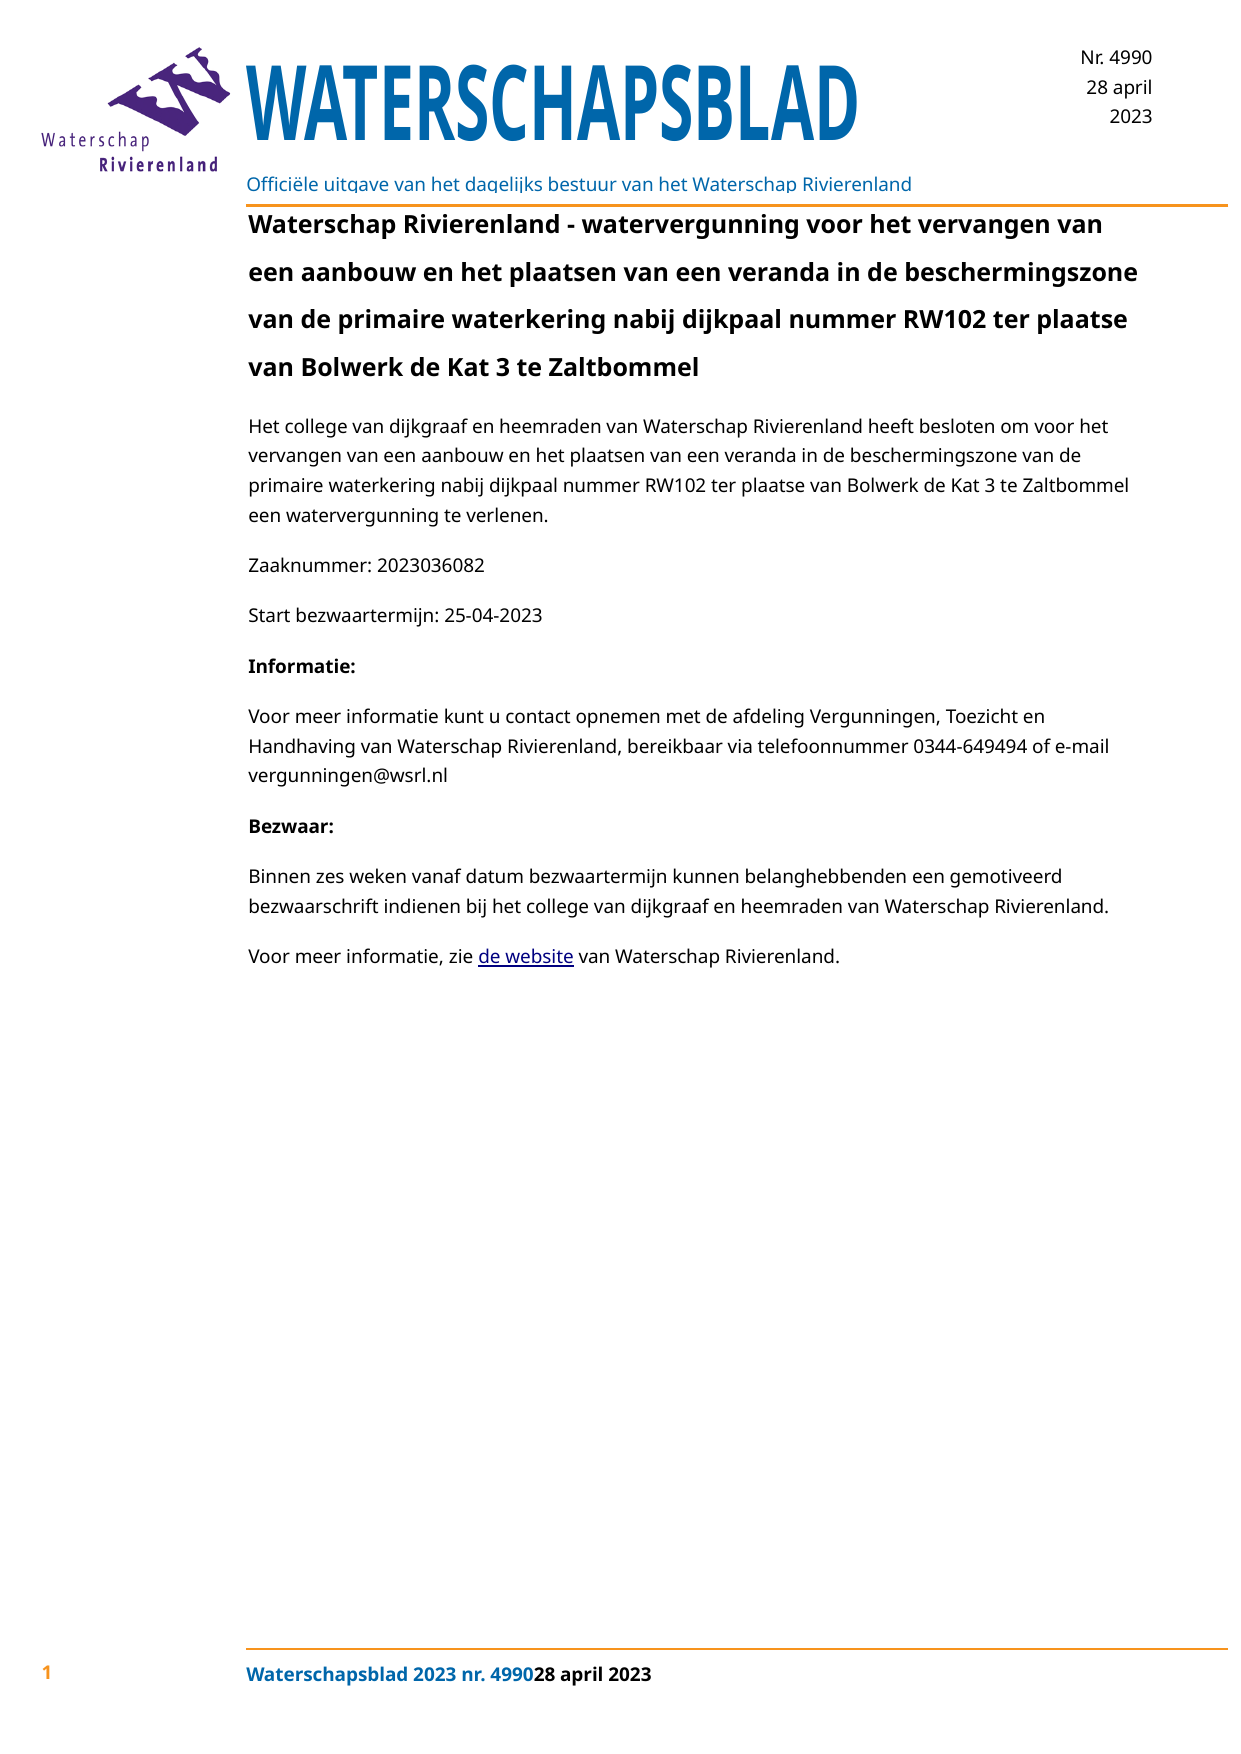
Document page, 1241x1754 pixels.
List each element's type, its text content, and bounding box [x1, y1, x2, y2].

text Bezwaar: [248, 813, 1152, 839]
text Informatie: [248, 653, 1152, 679]
text Start bezwaartermijn: 25-04-2023 [248, 603, 1152, 628]
text Zaaknummer: 2023036082 [248, 552, 1152, 578]
text Binnen zes weken vanaf datum bezwaartermijn kunnen belanghebbenden een gemotiveerd bezwaarschrift indienen bij het college van dijkgraaf en heemraden van Waterschap Rivierenland. [248, 863, 1152, 919]
text Waterschap Rivierenland - watervergunning voor het vervangen van een aanbouw en het plaatsen van een veranda in de beschermingszone van de primaire waterkering nabij dijkpaal nummer RW102 ter plaatse van Bolwerk de Kat 3 te Zaltbommel [248, 207, 1152, 384]
text Voor meer informatie kunt u contact opnemen met de afdeling Vergunningen, Toezicht en Handhaving van Waterschap Rivierenland, bereikbaar via telefoonnummer 0344-649494 of e-mail vergunningen@wsrl.nl [248, 703, 1152, 788]
picture [41, 47, 231, 172]
text Voor meer informatie, zie de website van Waterschap Rivierenland. [248, 943, 1152, 969]
text Het college van dijkgraaf en heemraden van Waterschap Rivierenland heeft besloten om voor het vervangen van een aanbouw en het plaatsen van een veranda in de beschermingszone van de primaire waterkering nabij dijkpaal nummer RW102 ter plaatse van Bolwerk de Kat 3 te Zaltbommel een watervergunning te verlenen. [248, 413, 1152, 528]
